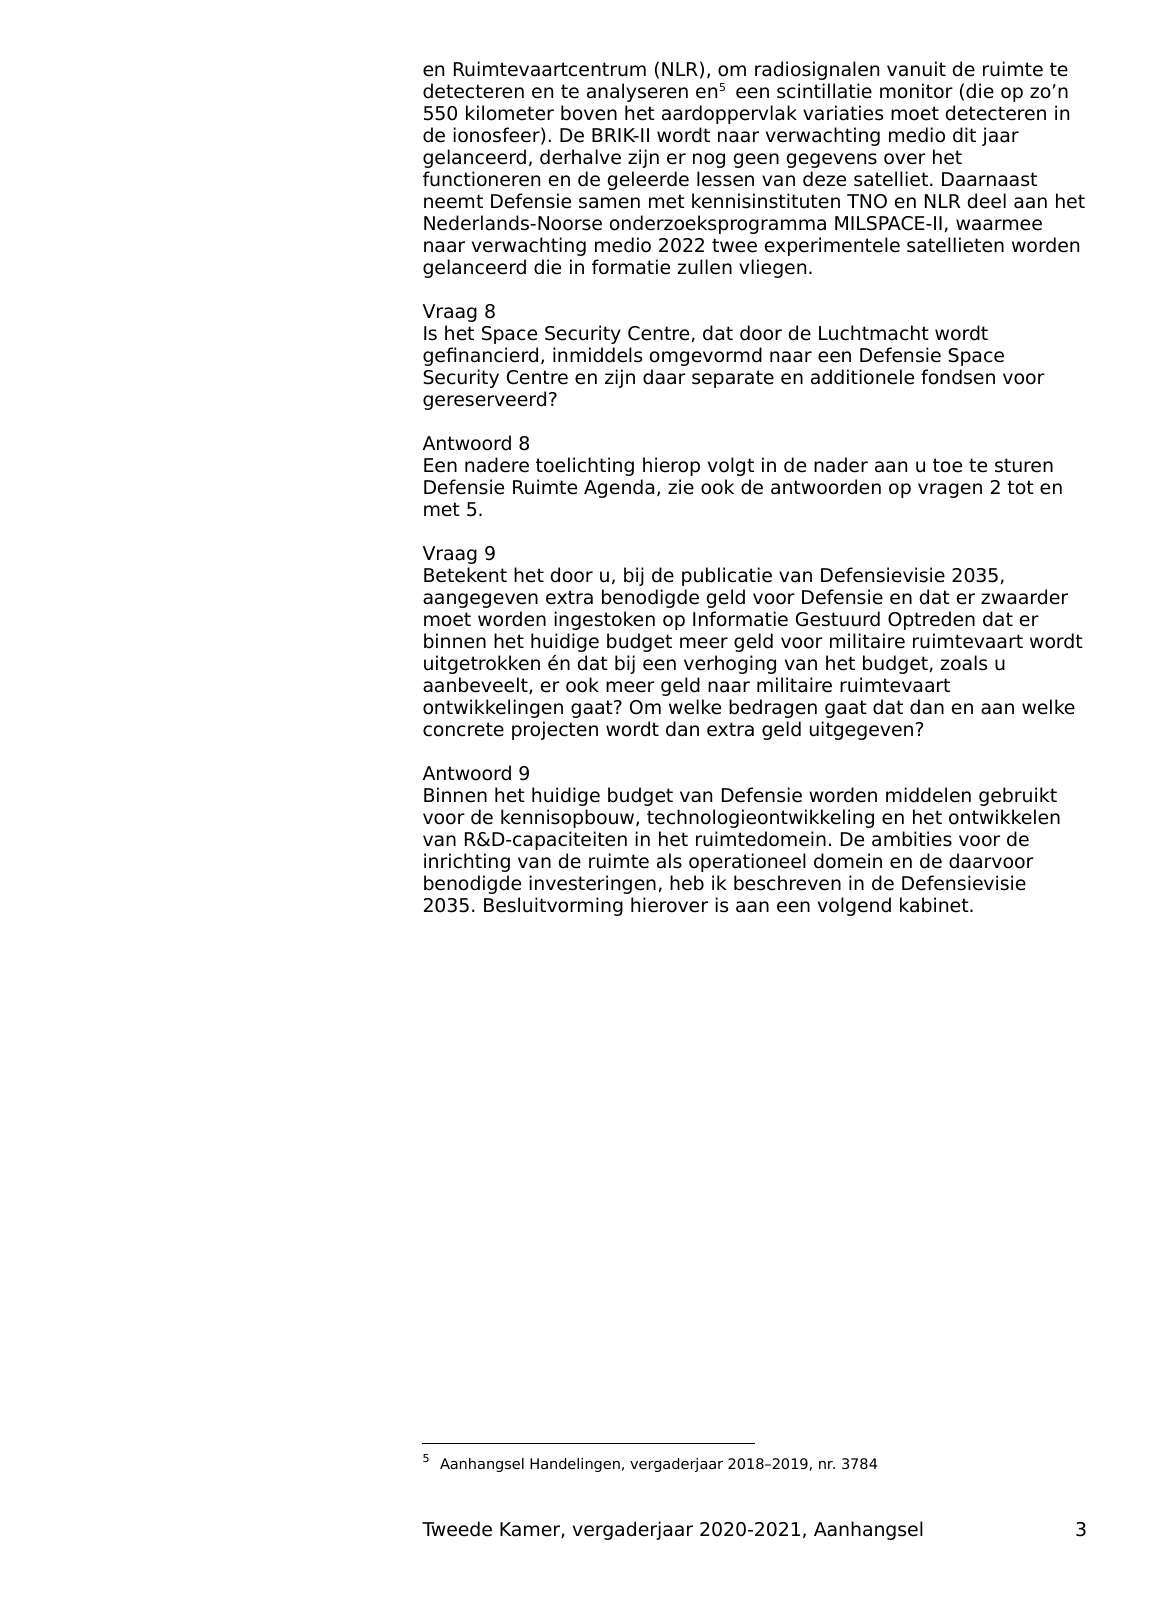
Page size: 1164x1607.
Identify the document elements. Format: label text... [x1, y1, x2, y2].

text Vraag 8 [422, 301, 1087, 323]
text en Ruimtevaartcentrum (NLR), om radiosignalen vanuit de ruimte te detecteren en te analyseren en een scintillatie monitor (die op zo’n 550 kilometer boven het aardoppervlak variaties moet detecteren in de ionosfeer). De BRIK-II wordt naar verwachting medio dit jaar gelanceerd, derhalve zijn er nog geen gegevens over het functioneren en de geleerde lessen van deze satelliet. Daarnaast neemt Defensie samen met kennisinstituten TNO en NLR deel aan het Nederlands-Noorse onderzoeksprogramma MILSPACE-II, waarmee naar verwachting medio 2022 twee experimentele satellieten worden gelanceerd die in formatie zullen vliegen. [422, 59, 1087, 279]
text Een nadere toelichting hierop volgt in de nader aan u toe te sturen Defensie Ruimte Agenda, zie ook de antwoorden op vragen 2 tot en met 5. [422, 455, 1087, 521]
text Vraag 9 [422, 543, 1087, 565]
text Antwoord 8 [422, 433, 1087, 455]
text Is het Space Security Centre, dat door de Luchtmacht wordt gefinancierd, inmiddels omgevormd naar een Defensie Space Security Centre en zijn daar separate en additionele fondsen voor gereserveerd? [422, 323, 1087, 411]
text Binnen het huidige budget van Defensie worden middelen gebruikt voor de kennisopbouw, technologieontwikkeling en het ontwikkelen van R&D-capaciteiten in het ruimtedomein. De ambities voor de inrichting van de ruimte als operationeel domein en de daarvoor benodigde investeringen, heb ik beschreven in de Defensievisie 2035. Besluitvorming hierover is aan een volgend kabinet. [422, 785, 1087, 917]
text Aanhangsel Handelingen, vergaderjaar 2018–2019, nr. 3784 [422, 1452, 1087, 1474]
text Betekent het door u, bij de publicatie van Defensievisie 2035, aangegeven extra benodigde geld voor Defensie en dat er zwaarder moet worden ingestoken op Informatie Gestuurd Optreden dat er binnen het huidige budget meer geld voor militaire ruimtevaart wordt uitgetrokken én dat bij een verhoging van het budget, zoals u aanbeveelt, er ook meer geld naar militaire ruimtevaart ontwikkelingen gaat? Om welke bedragen gaat dat dan en aan welke concrete projecten wordt dan extra geld uitgegeven? [422, 565, 1087, 741]
text Antwoord 9 [422, 763, 1087, 785]
